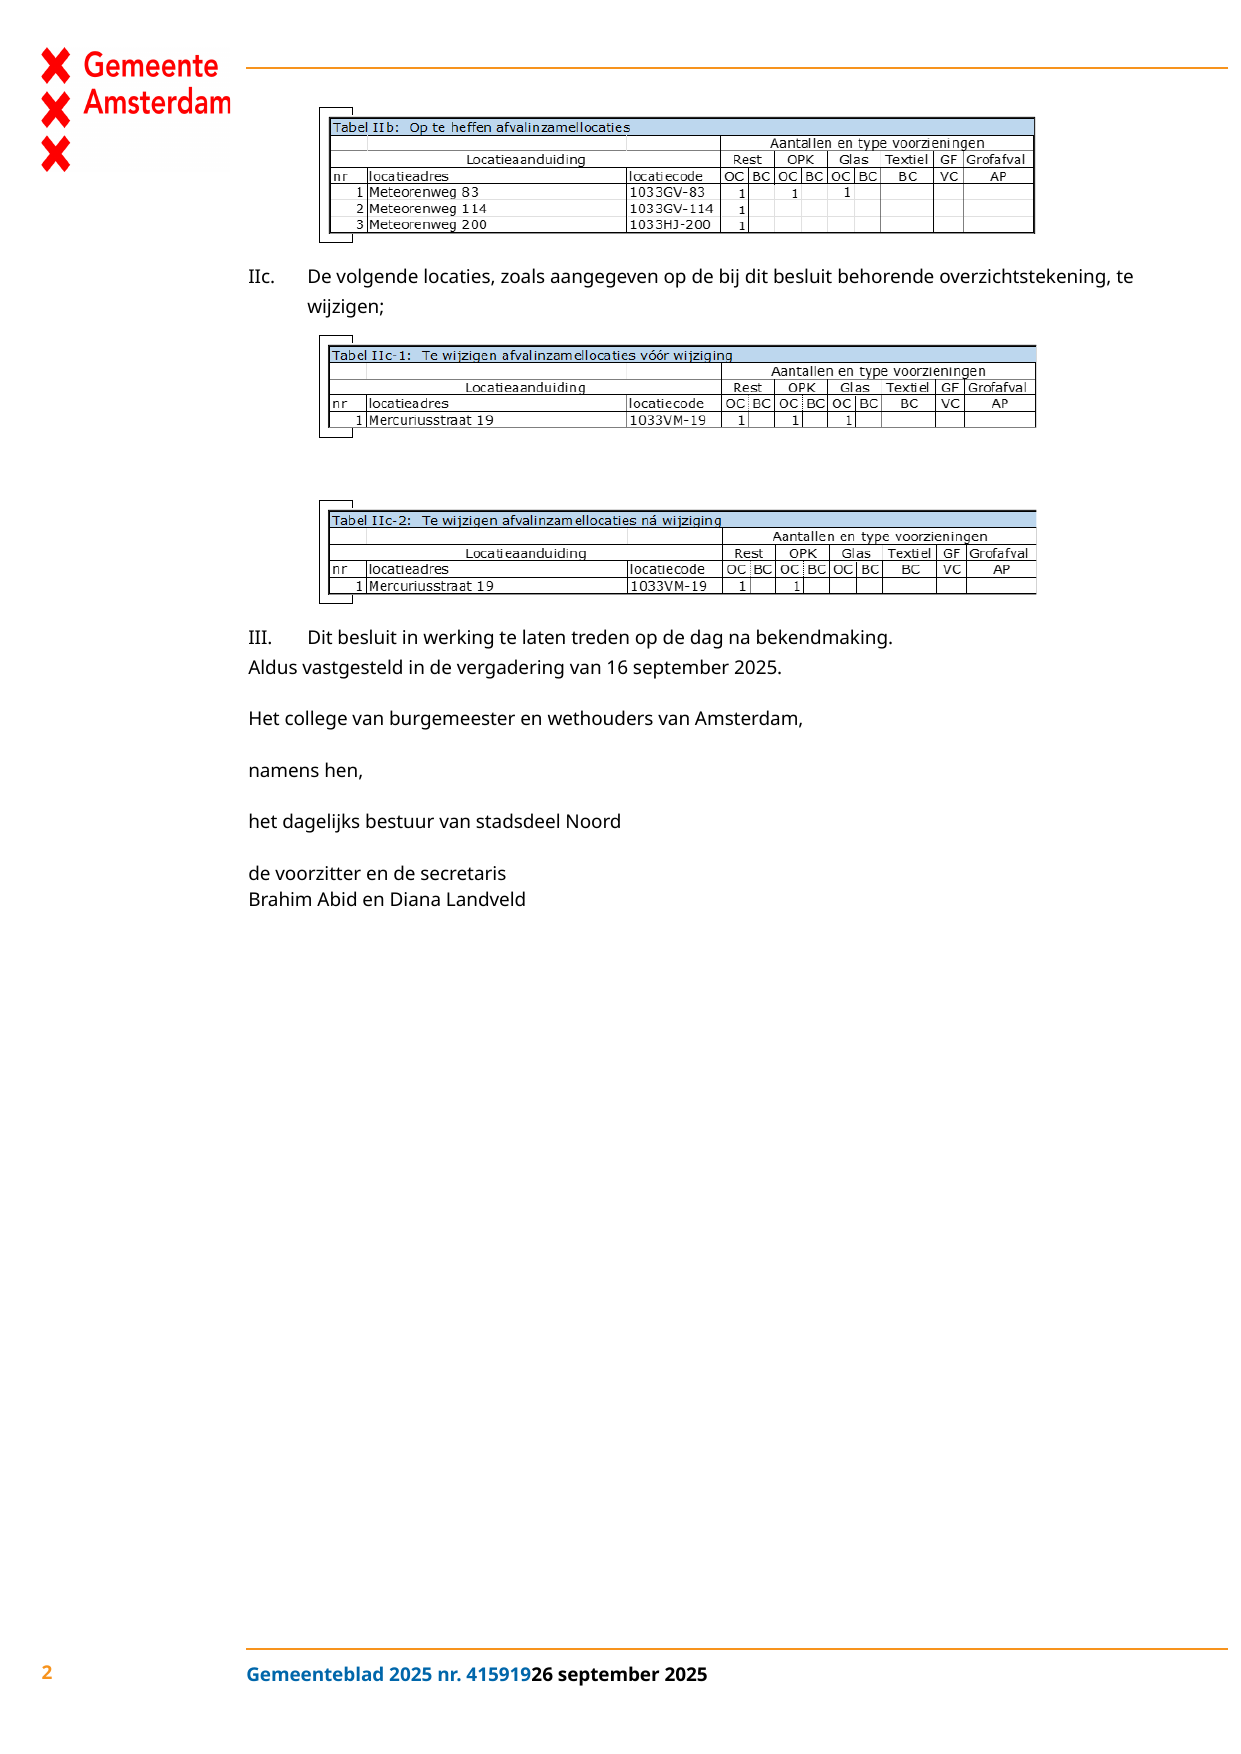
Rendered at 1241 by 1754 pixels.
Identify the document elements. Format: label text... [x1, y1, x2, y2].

picture [327, 508, 1037, 595]
list De volgende locaties, zoals aangegeven op de bij dit besluit behorende overzichtstekening, te wijzigen; [248, 263, 1152, 319]
picture [327, 115, 1037, 234]
list Dit besluit in werking te laten treden op de dag na bekendmaking. [248, 624, 1152, 650]
text namens hen, [248, 757, 1152, 783]
text Aldus vastgesteld in de vergadering van 16 september 2025. [248, 654, 1152, 680]
picture [327, 343, 1037, 428]
text Het college van burgemeester en wethouders van Amsterdam, [248, 706, 1152, 731]
text Brahim Abid en Diana Landveld [248, 886, 1152, 911]
text het dagelijks bestuur van stadsdeel Noord [248, 808, 1152, 834]
picture [41, 47, 231, 172]
text de voorzitter en de secretaris [248, 860, 1152, 886]
